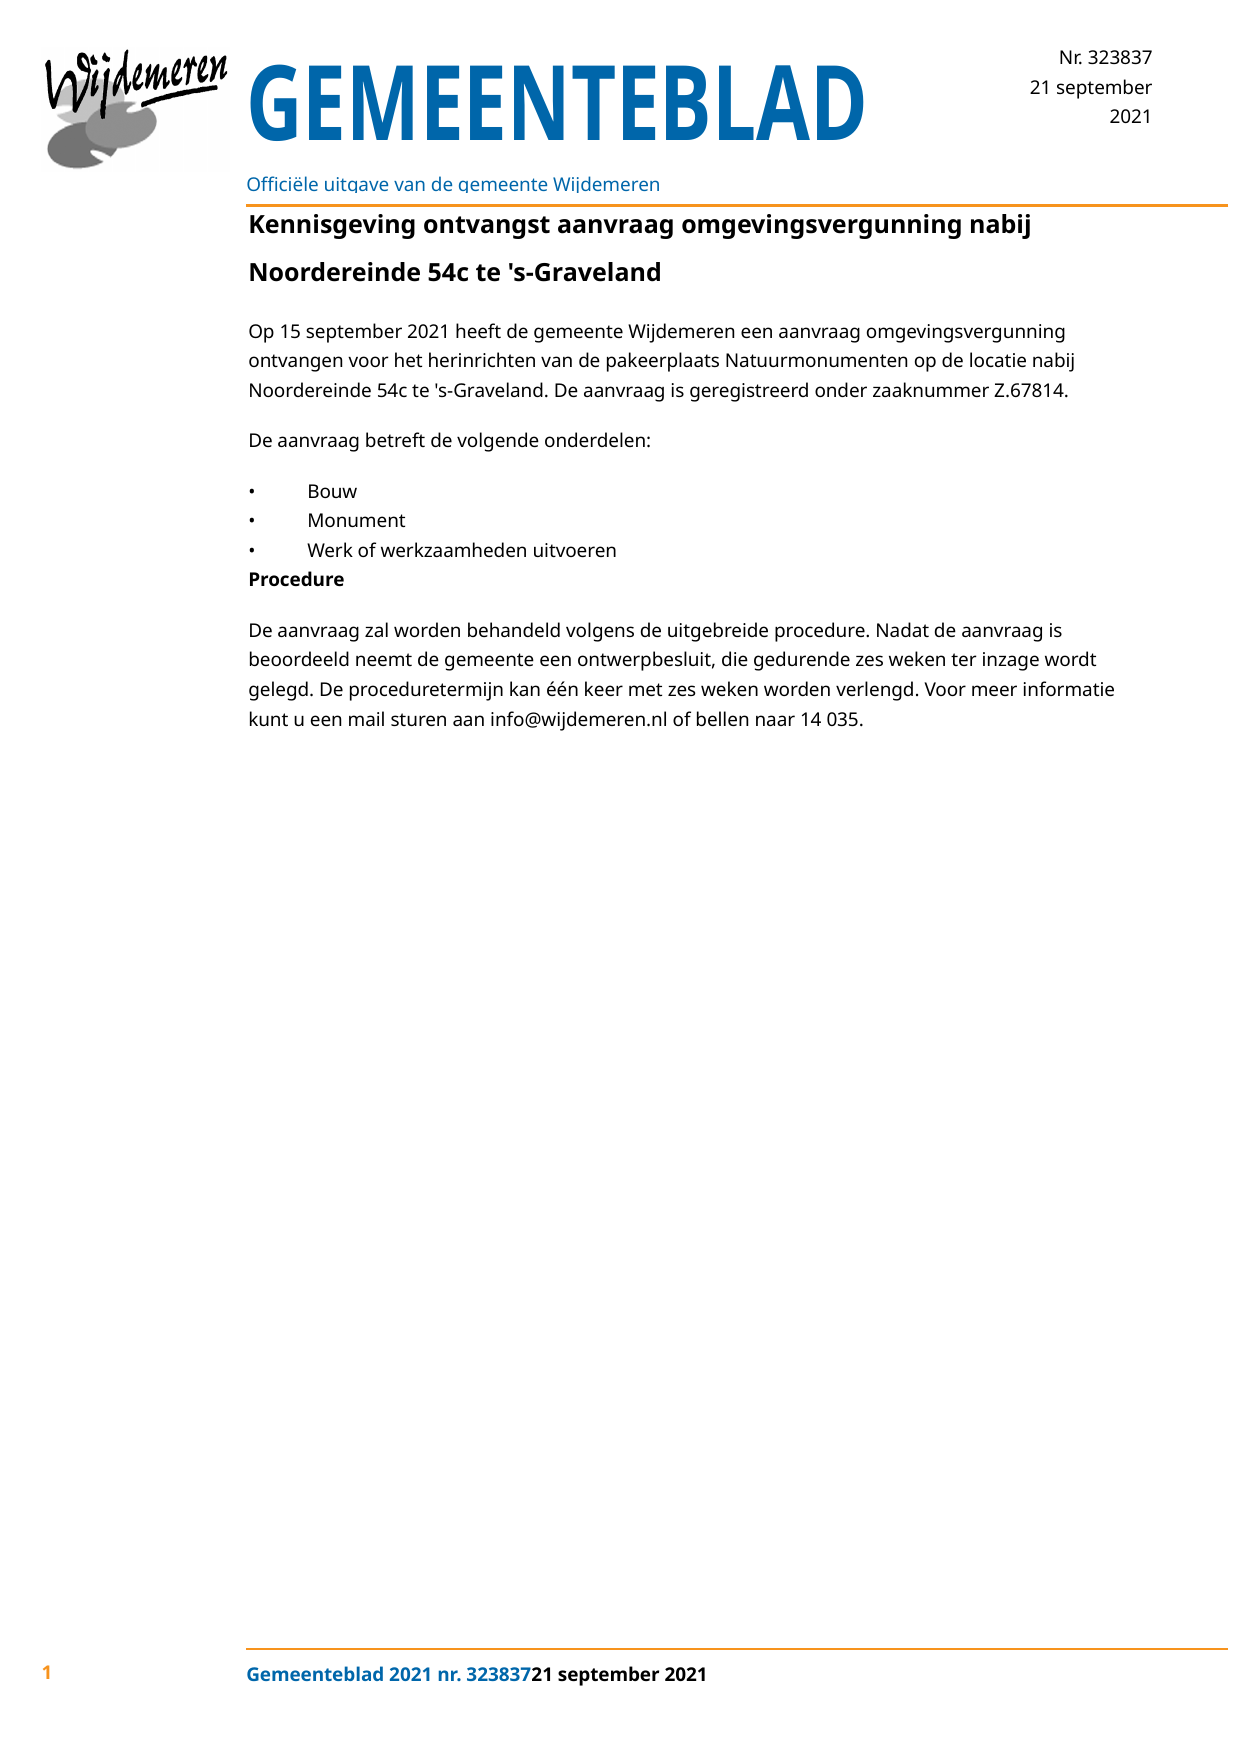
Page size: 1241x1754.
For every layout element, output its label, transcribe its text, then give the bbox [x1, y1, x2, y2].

text Procedure [248, 567, 1152, 592]
list Bouw [248, 478, 1152, 504]
picture [41, 47, 231, 172]
list Werk of werkzaamheden uitvoeren [248, 537, 1152, 563]
text Kennisgeving ontvangst aanvraag omgevingsvergunning nabij Noordereinde 54c te 's-Graveland [248, 207, 1152, 288]
text De aanvraag betreft de volgende onderdelen: [248, 427, 1152, 453]
list Monument [248, 507, 1152, 533]
text Op 15 september 2021 heeft de gemeente Wijdemeren een aanvraag omgevingsvergunning ontvangen voor het herinrichten van de pakeerplaats Natuurmonumenten op de locatie nabij Noordereinde 54c te 's-Graveland. De aanvraag is geregistreerd onder zaaknummer Z.67814. [248, 318, 1152, 403]
text De aanvraag zal worden behandeld volgens de uitgebreide procedure. Nadat de aanvraag is beoordeeld neemt de gemeente een ontwerpbesluit, die gedurende zes weken ter inzage wordt gelegd. De proceduretermijn kan één keer met zes weken worden verlengd. Voor meer informatie kunt u een mail sturen aan info@wijdemeren.nl of bellen naar 14 035. [248, 617, 1152, 732]
